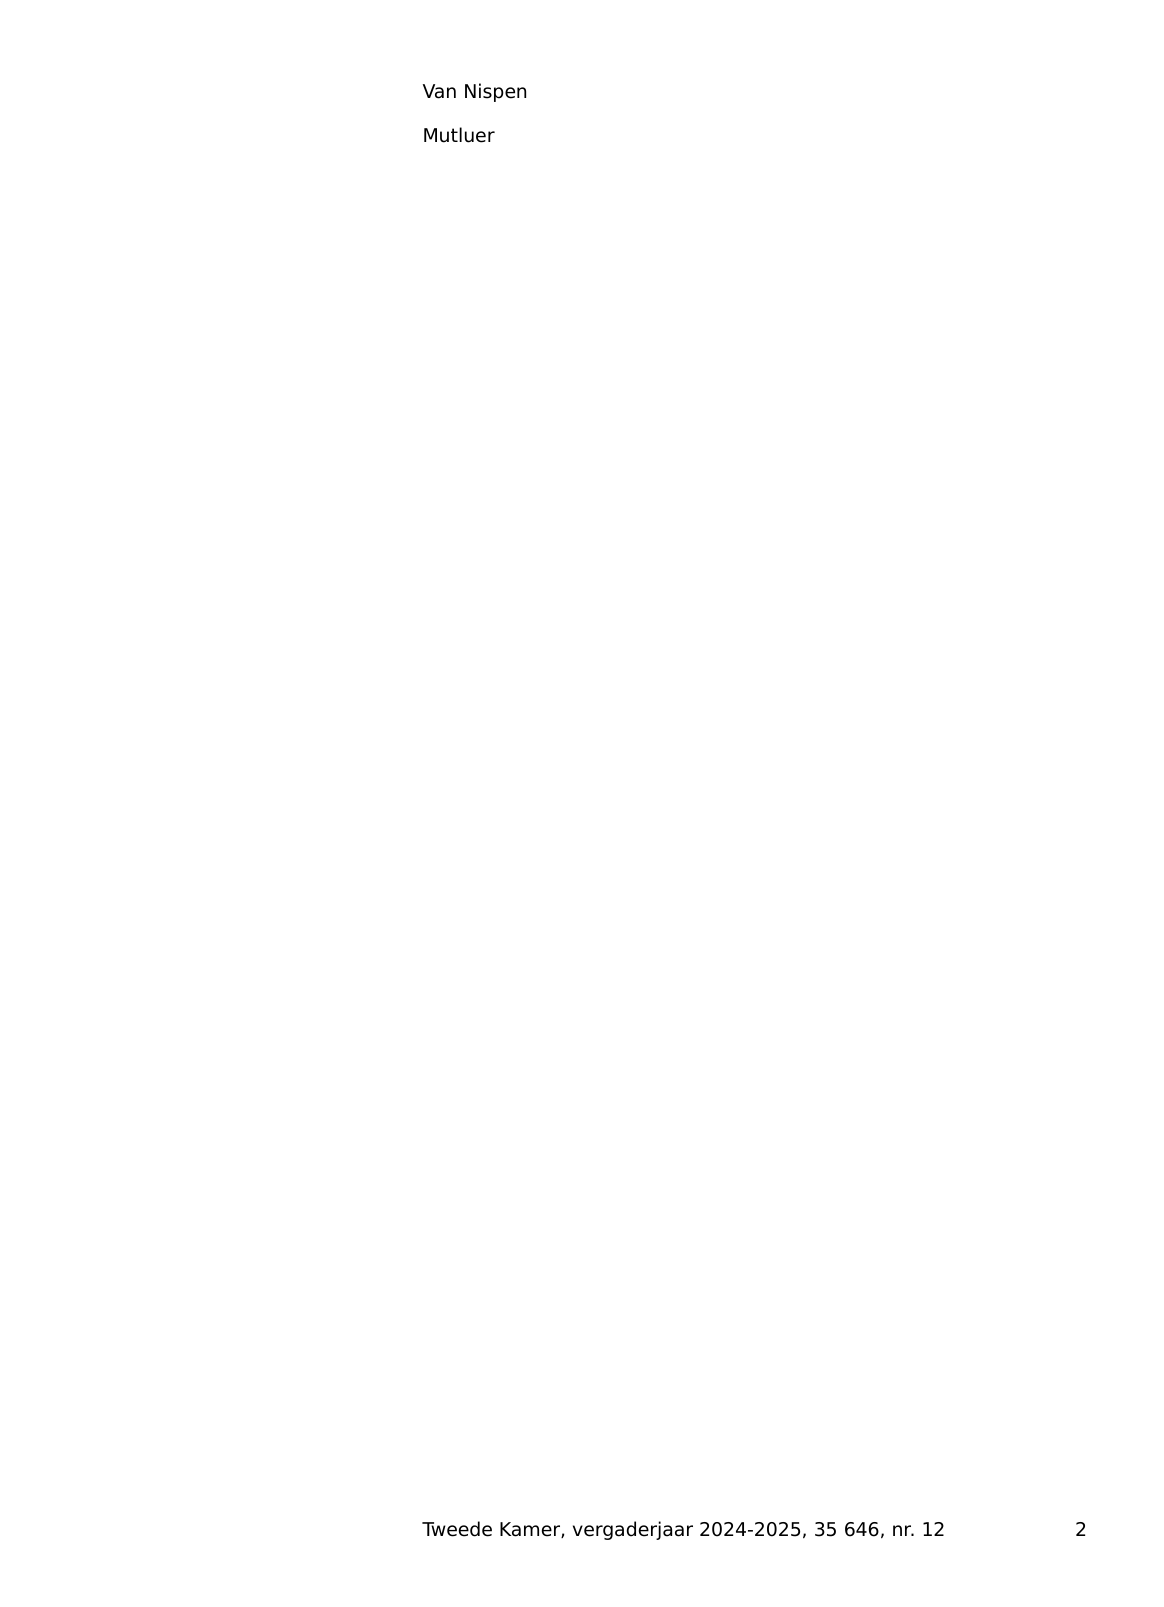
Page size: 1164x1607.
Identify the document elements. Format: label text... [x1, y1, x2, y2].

text Van Nispen Mutluer [422, 59, 1087, 147]
